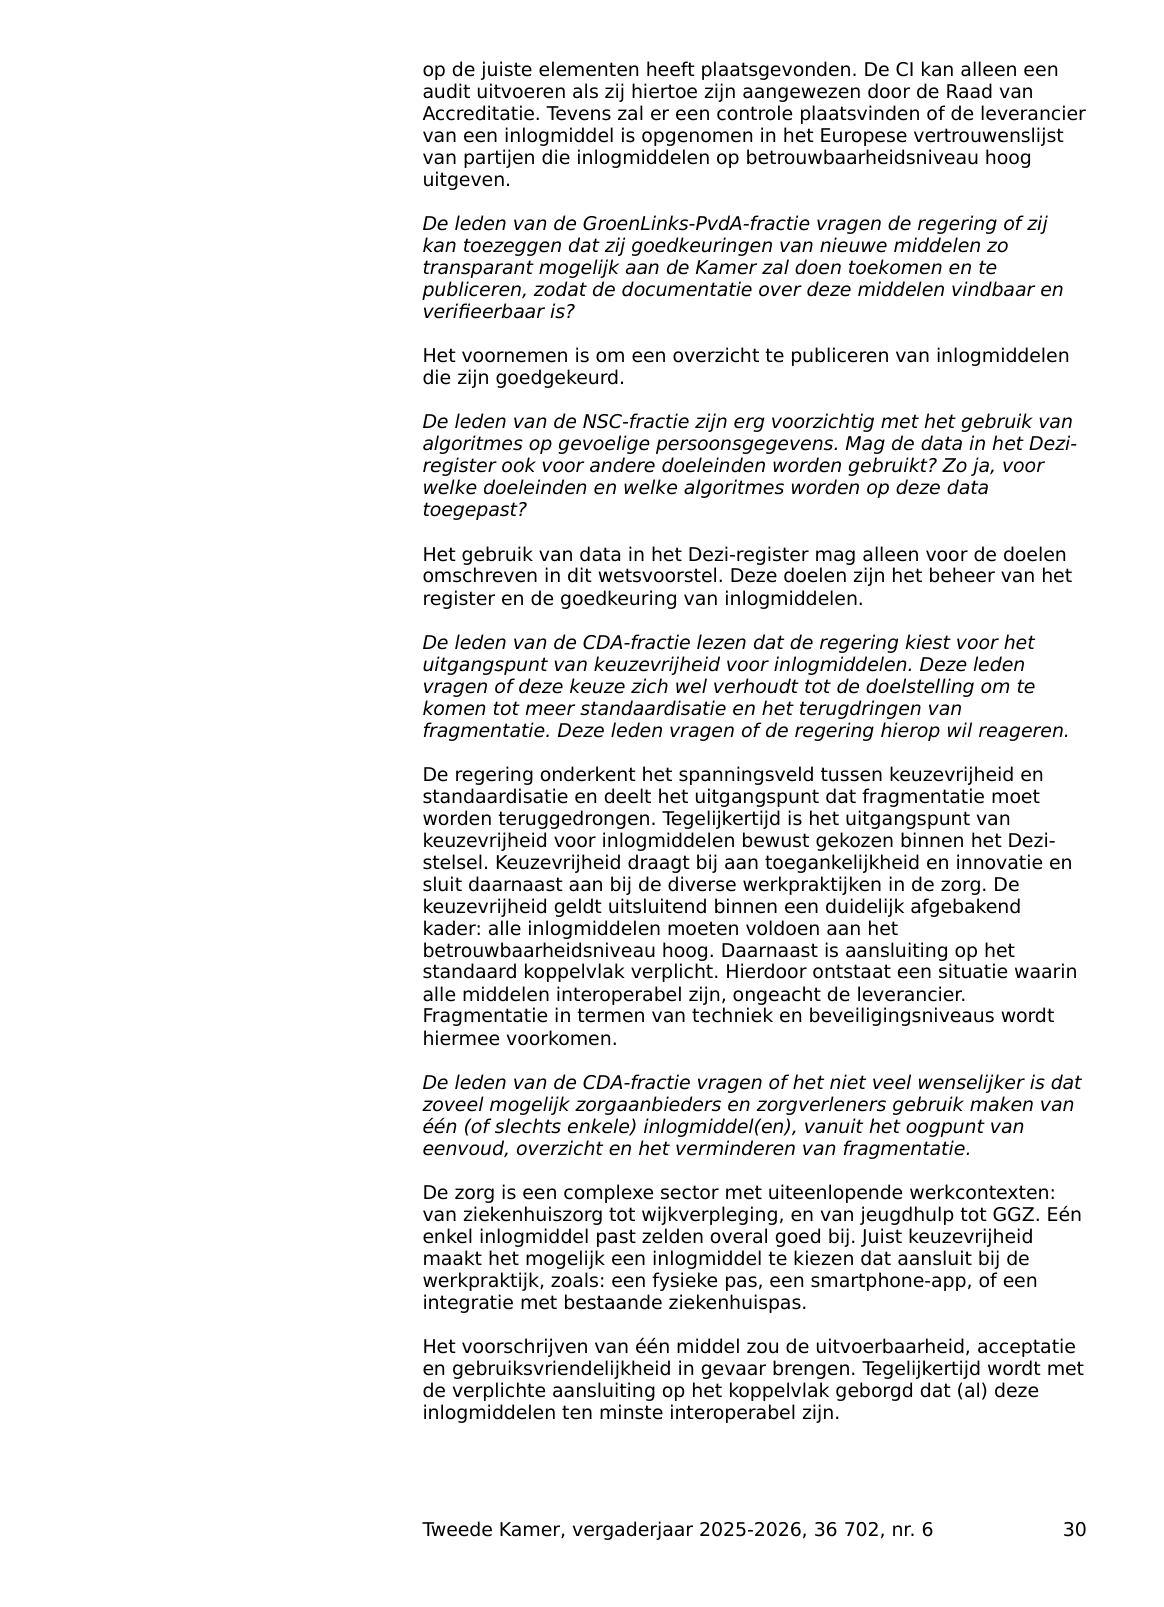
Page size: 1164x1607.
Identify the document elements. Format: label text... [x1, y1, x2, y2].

text De leden van de CDA-fractie vragen of het niet veel wenselijker is dat zoveel mogelijk zorgaanbieders en zorgverleners gebruik maken van één (of slechts enkele) inlogmiddel(en), vanuit het oogpunt van eenvoud, overzicht en het verminderen van fragmentatie. [422, 1072, 1087, 1159]
text De leden van de CDA-fractie lezen dat de regering kiest voor het uitgangspunt van keuzevrijheid voor inlogmiddelen. Deze leden vragen of deze keuze zich wel verhoudt tot de doelstelling om te komen tot meer standaardisatie en het terugdringen van fragmentatie. Deze leden vragen of de regering hierop wil reageren. [422, 632, 1087, 741]
text Het gebruik van data in het Dezi-register mag alleen voor de doelen omschreven in dit wetsvoorstel. Deze doelen zijn het beheer van het register en de goedkeuring van inlogmiddelen. [422, 543, 1087, 609]
text op de juiste elementen heeft plaatsgevonden. De CI kan alleen een audit uitvoeren als zij hiertoe zijn aangewezen door de Raad van Accreditatie. Tevens zal er een controle plaatsvinden of de leverancier van een inlogmiddel is opgenomen in het Europese vertrouwenslijst van partijen die inlogmiddelen op betrouwbaarheidsniveau hoog uitgeven. [422, 59, 1087, 191]
text De zorg is een complexe sector met uiteenlopende werkcontexten: van ziekenhuiszorg tot wijkverpleging, en van jeugdhulp tot GGZ. Eén enkel inlogmiddel past zelden overal goed bij. Juist keuzevrijheid maakt het mogelijk een inlogmiddel te kiezen dat aansluit bij de werkpraktijk, zoals: een fysieke pas, een smartphone-app, of een integratie met bestaande ziekenhuispas. [422, 1182, 1087, 1313]
text Het voorschrijven van één middel zou de uitvoerbaarheid, acceptatie en gebruiksvriendelijkheid in gevaar brengen. Tegelijkertijd wordt met de verplichte aansluiting op het koppelvlak geborgd dat (al) deze inlogmiddelen ten minste interoperabel zijn. [422, 1336, 1087, 1424]
text De leden van de GroenLinks-PvdA-fractie vragen de regering of zij kan toezeggen dat zij goedkeuringen van nieuwe middelen zo transparant mogelijk aan de Kamer zal doen toekomen en te publiceren, zodat de documentatie over deze middelen vindbaar en verifieerbaar is? [422, 213, 1087, 323]
text De leden van de NSC-fractie zijn erg voorzichtig met het gebruik van algoritmes op gevoelige persoonsgegevens. Mag de data in het Dezi-register ook voor andere doeleinden worden gebruikt? Zo ja, voor welke doeleinden en welke algoritmes worden op deze data toegepast? [422, 411, 1087, 521]
text Het voornemen is om een overzicht te publiceren van inlogmiddelen die zijn goedgekeurd. [422, 345, 1087, 389]
text De regering onderkent het spanningsveld tussen keuzevrijheid en standaardisatie en deelt het uitgangspunt dat fragmentatie moet worden teruggedrongen. Tegelijkertijd is het uitgangspunt van keuzevrijheid voor inlogmiddelen bewust gekozen binnen het Dezi-stelsel. Keuzevrijheid draagt bij aan toegankelijkheid en innovatie en sluit daarnaast aan bij de diverse werkpraktijken in de zorg. De keuzevrijheid geldt uitsluitend binnen een duidelijk afgebakend kader: alle inlogmiddelen moeten voldoen aan het betrouwbaarheidsniveau hoog. Daarnaast is aansluiting op het standaard koppelvlak verplicht. Hierdoor ontstaat een situatie waarin alle middelen interoperabel zijn, ongeacht de leverancier. Fragmentatie in termen van techniek en beveiligingsniveaus wordt hiermee voorkomen. [422, 764, 1087, 1049]
